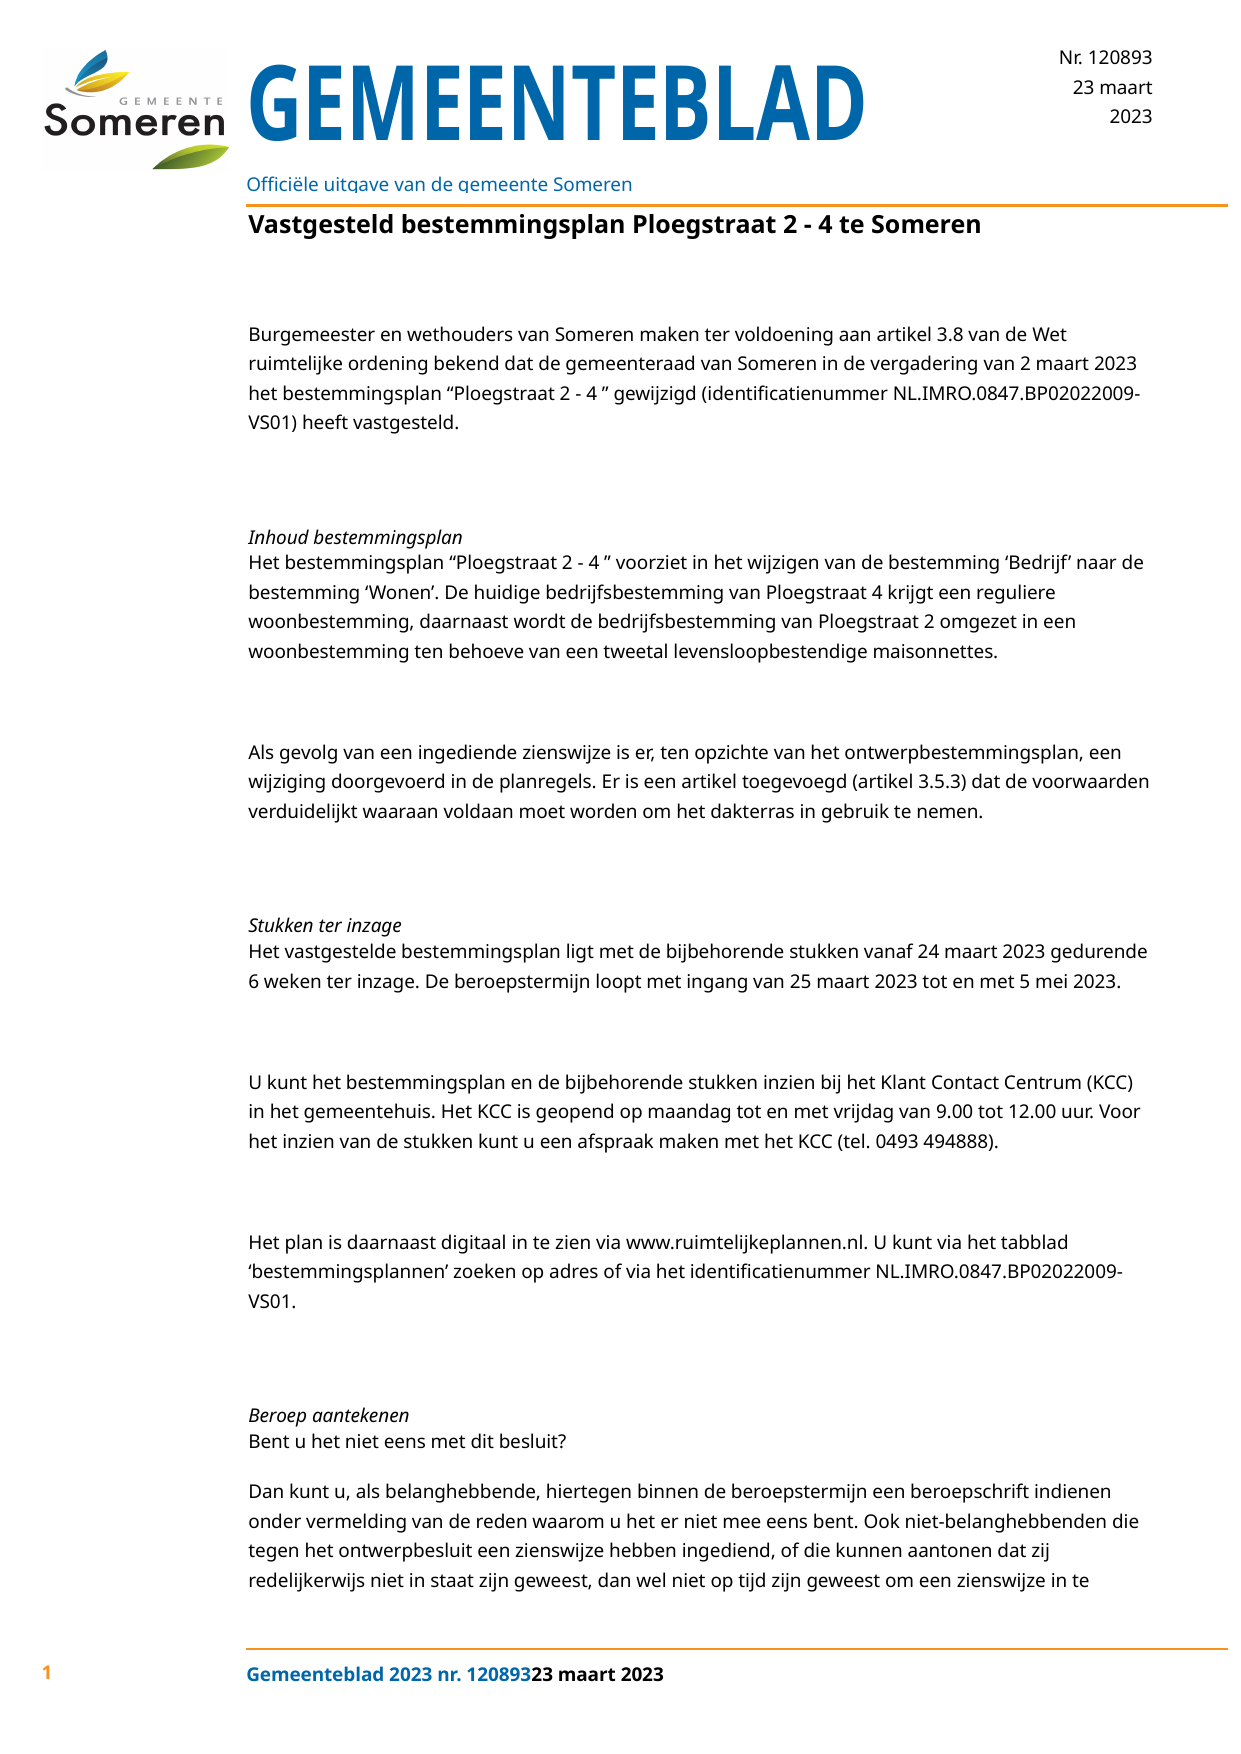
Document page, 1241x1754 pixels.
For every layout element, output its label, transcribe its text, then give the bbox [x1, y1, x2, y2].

text U kunt het bestemmingsplan en de bijbehorende stukken inzien bij het Klant Contact Centrum (KCC) in het gemeentehuis. Het KCC is geopend op maandag tot en met vrijdag van 9.00 tot 12.00 uur. Voor het inzien van de stukken kunt u een afspraak maken met het KCC (tel. 0493 494888). [248, 1069, 1152, 1154]
text Stukken ter inzage [248, 913, 1152, 938]
text Vastgesteld bestemmingsplan Ploegstraat 2 - 4 te Someren [248, 207, 1152, 241]
text Bent u het niet eens met dit besluit? [248, 1428, 1152, 1454]
text Als gevolg van een ingediende zienswijze is er, ten opzichte van het ontwerpbestemmingsplan, een wijziging doorgevoerd in de planregels. Er is een artikel toegevoegd (artikel 3.5.3) dat de voorwaarden verduidelijkt waaraan voldaan moet worden om het dakterras in gebruik te nemen. [248, 739, 1152, 824]
text Het vastgestelde bestemmingsplan ligt met de bijbehorende stukken vanaf 24 maart 2023 gedurende 6 weken ter inzage. De beroepstermijn loopt met ingang van 25 maart 2023 tot en met 5 mei 2023. [248, 938, 1152, 994]
text Het bestemmingsplan “Ploegstraat 2 - 4 ” voorziet in het wijzigen van de bestemming ‘Bedrijf’ naar de bestemming ‘Wonen’. De huidige bedrijfsbestemming van Ploegstraat 4 krijgt een reguliere woonbestemming, daarnaast wordt de bedrijfsbestemming van Ploegstraat 2 omgezet in een woonbestemming ten behoeve van een tweetal levensloopbestendige maisonnettes. [248, 549, 1152, 664]
text Burgemeester en wethouders van Someren maken ter voldoening aan artikel 3.8 van de Wet ruimtelijke ordening bekend dat de gemeenteraad van Someren in de vergadering van 2 maart 2023 het bestemmingsplan “Ploegstraat 2 - 4 ” gewijzigd (identificatienummer NL.IMRO.0847.BP02022009-VS01) heeft vastgesteld. [248, 321, 1152, 435]
text Het plan is daarnaast digitaal in te zien via www.ruimtelijkeplannen.nl. U kunt via het tabblad ‘bestemmingsplannen’ zoeken op adres of via het identificatienummer NL.IMRO.0847.BP02022009-VS01. [248, 1229, 1152, 1314]
picture [41, 47, 231, 172]
text Dan kunt u, als belanghebbende, hiertegen binnen de beroepstermijn een beroepschrift indienen onder vermelding van de reden waarom u het er niet mee eens bent. Ook niet-belanghebbenden die tegen het ontwerpbesluit een zienswijze hebben ingediend, of die kunnen aantonen dat zij redelijkerwijs niet in staat zijn geweest, dan wel niet op tijd zijn geweest om een zienswijze in te [248, 1478, 1152, 1593]
text Beroep aantekenen [248, 1402, 1152, 1428]
text Inhoud bestemmingsplan [248, 524, 1152, 549]
